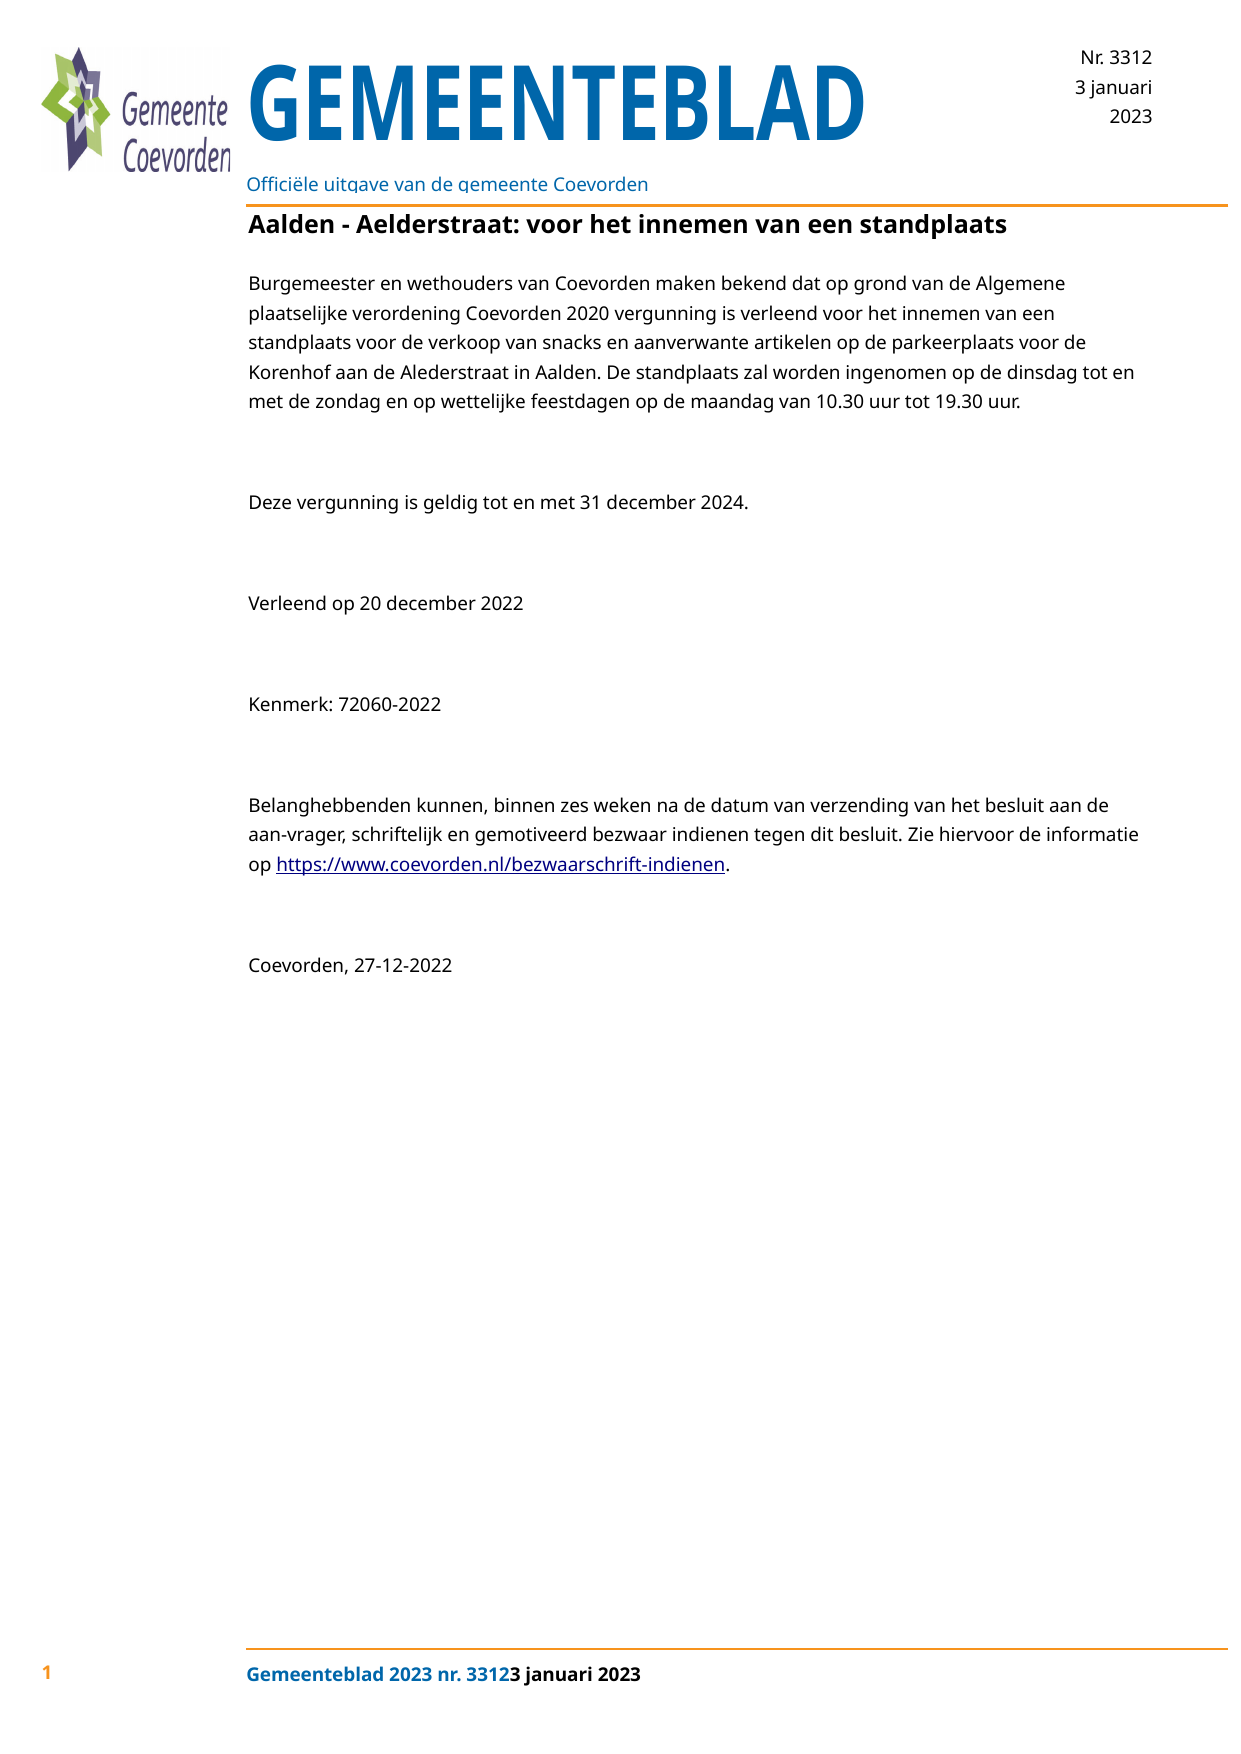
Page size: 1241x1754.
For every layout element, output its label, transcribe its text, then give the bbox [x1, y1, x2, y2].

picture [41, 47, 231, 172]
text Deze vergunning is geldig tot en met 31 december 2024. [248, 489, 1152, 515]
text Belanghebbenden kunnen, binnen zes weken na de datum van verzending van het besluit aan de aan-vrager, schriftelijk en gemotiveerd bezwaar indienen tegen dit besluit. Zie hiervoor de informatie op https://www.coevorden.nl/bezwaarschrift-indienen. [248, 792, 1152, 877]
text Burgemeester en wethouders van Coevorden maken bekend dat op grond van de Algemene plaatselijke verordening Coevorden 2020 vergunning is verleend voor het innemen van een standplaats voor de verkoop van snacks en aanverwante artikelen op de parkeerplaats voor de Korenhof aan de Alederstraat in Aalden. De standplaats zal worden ingenomen op de dinsdag tot en met de zondag en op wettelijke feestdagen op de maandag van 10.30 uur tot 19.30 uur. [248, 270, 1152, 414]
text Verleend op 20 december 2022 [248, 590, 1152, 616]
text Coevorden, 27-12-2022 [248, 952, 1152, 978]
text Aalden - Aelderstraat: voor het innemen van een standplaats [248, 207, 1152, 241]
text Kenmerk: 72060-2022 [248, 691, 1152, 717]
